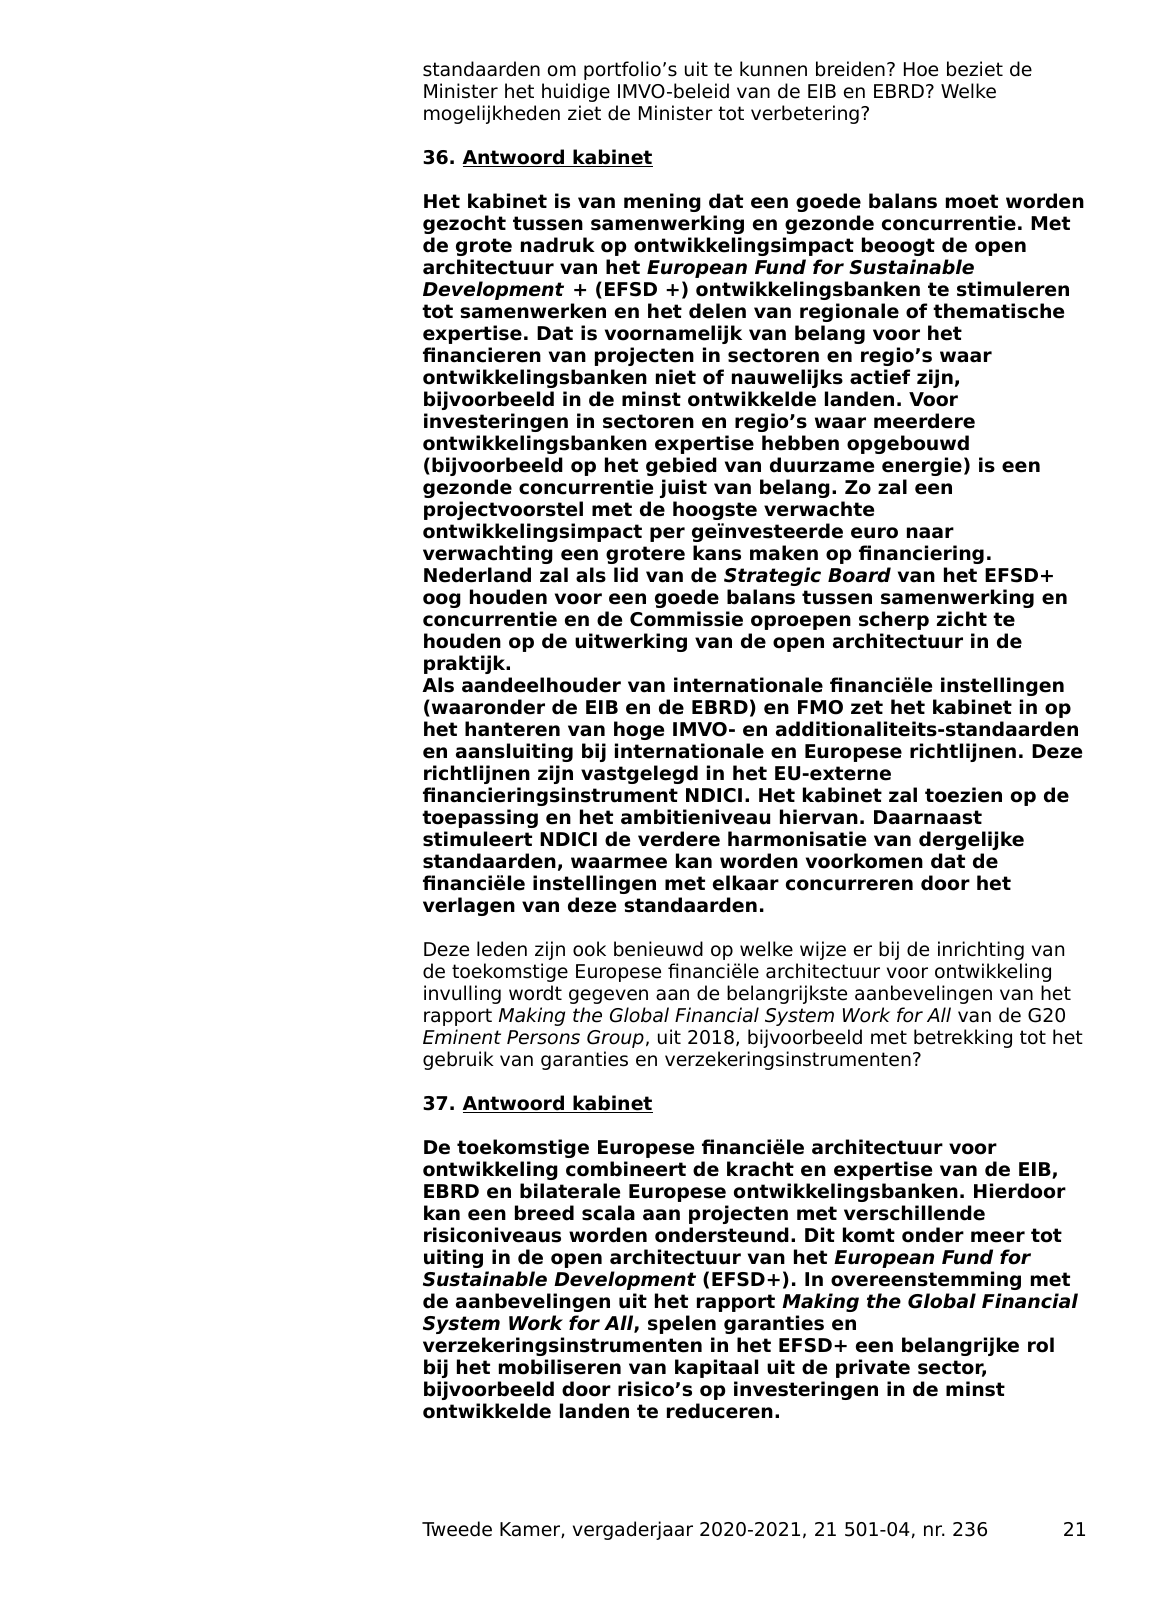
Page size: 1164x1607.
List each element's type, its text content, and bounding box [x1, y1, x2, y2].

text De toekomstige Europese financiële architectuur voor ontwikkeling combineert de kracht en expertise van de EIB, EBRD en bilaterale Europese ontwikkelingsbanken. Hierdoor kan een breed scala aan projecten met verschillende risiconiveaus worden ondersteund. Dit komt onder meer tot uiting in de open architectuur van het European Fund for Sustainable Development (EFSD+). In overeenstemming met de aanbevelingen uit het rapport Making the Global Financial System Work for All, spelen garanties en verzekeringsinstrumenten in het EFSD+ een belangrijke rol bij het mobiliseren van kapitaal uit de private sector, bijvoorbeeld door risico’s op investeringen in de minst ontwikkelde landen te reduceren. [422, 1137, 1087, 1423]
text Als aandeelhouder van internationale financiële instellingen (waaronder de EIB en de EBRD) en FMO zet het kabinet in op het hanteren van hoge IMVO- en additionaliteits-standaarden en aansluiting bij internationale en Europese richtlijnen. Deze richtlijnen zijn vastgelegd in het EU-externe financieringsinstrument NDICI. Het kabinet zal toezien op de toepassing en het ambitieniveau hiervan. Daarnaast stimuleert NDICI de verdere harmonisatie van dergelijke standaarden, waarmee kan worden voorkomen dat de financiële instellingen met elkaar concurreren door het verlagen van deze standaarden. [422, 675, 1087, 917]
subtitle 37. Antwoord kabinet [422, 1093, 1087, 1115]
subtitle 36. Antwoord kabinet [422, 147, 1087, 169]
text Deze leden zijn ook benieuwd op welke wijze er bij de inrichting van de toekomstige Europese financiële architectuur voor ontwikkeling invulling wordt gegeven aan de belangrijkste aanbevelingen van het rapport Making the Global Financial System Work for All van de G20 Eminent Persons Group, uit 2018, bijvoorbeeld met betrekking tot het gebruik van garanties en verzekeringsinstrumenten? [422, 939, 1087, 1071]
text standaarden om portfolio’s uit te kunnen breiden? Hoe beziet de Minister het huidige IMVO-beleid van de EIB en EBRD? Welke mogelijkheden ziet de Minister tot verbetering? [422, 59, 1087, 125]
text Het kabinet is van mening dat een goede balans moet worden gezocht tussen samenwerking en gezonde concurrentie. Met de grote nadruk op ontwikkelingsimpact beoogt de open architectuur van het European Fund for Sustainable Development + (EFSD +) ontwikkelingsbanken te stimuleren tot samenwerken en het delen van regionale of thematische expertise. Dat is voornamelijk van belang voor het financieren van projecten in sectoren en regio’s waar ontwikkelingsbanken niet of nauwelijks actief zijn, bijvoorbeeld in de minst ontwikkelde landen. Voor investeringen in sectoren en regio’s waar meerdere ontwikkelingsbanken expertise hebben opgebouwd (bijvoorbeeld op het gebied van duurzame energie) is een gezonde concurrentie juist van belang. Zo zal een projectvoorstel met de hoogste verwachte ontwikkelingsimpact per geïnvesteerde euro naar verwachting een grotere kans maken op financiering. Nederland zal als lid van de Strategic Board van het EFSD+ oog houden voor een goede balans tussen samenwerking en concurrentie en de Commissie oproepen scherp zicht te houden op de uitwerking van de open architectuur in de praktijk. [422, 191, 1087, 675]
